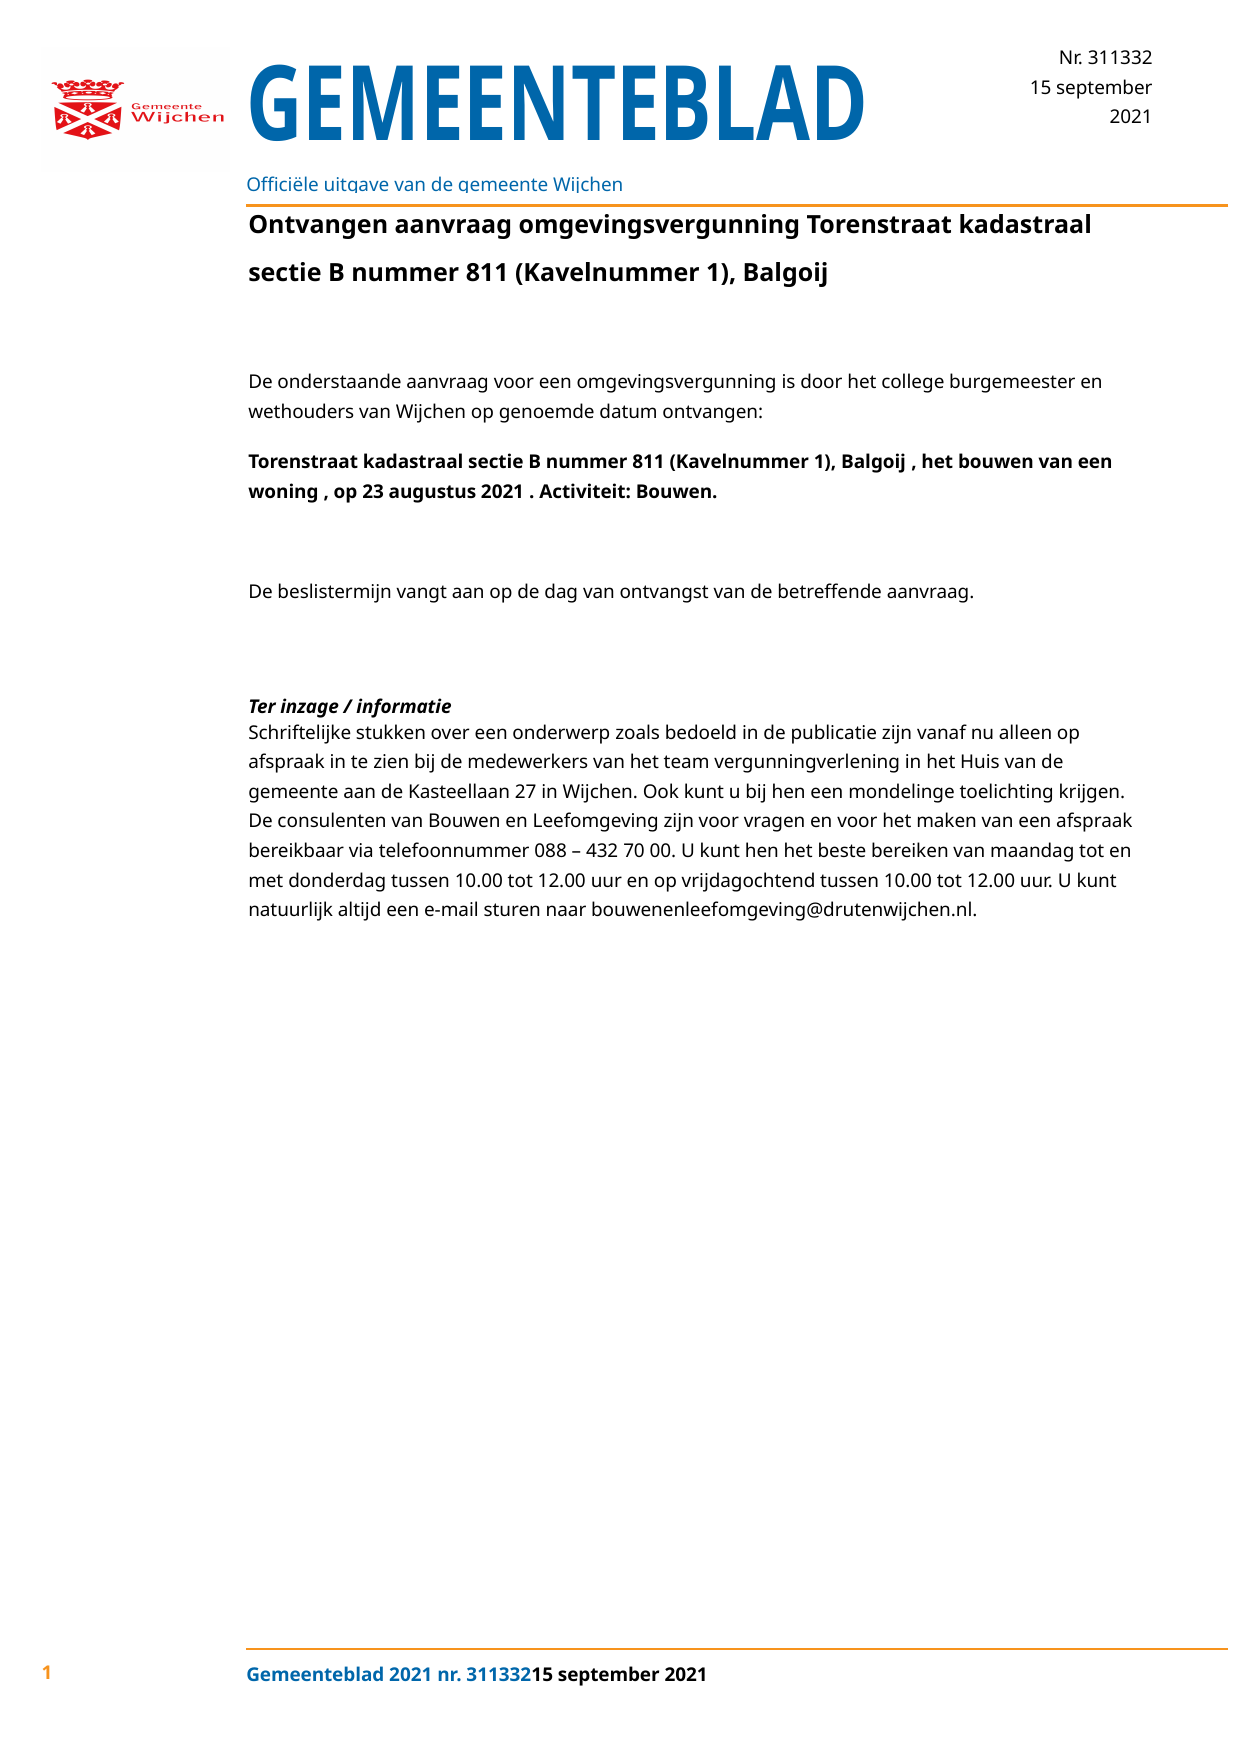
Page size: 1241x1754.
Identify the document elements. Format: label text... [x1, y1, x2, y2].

text Torenstraat kadastraal sectie B nummer 811 (Kavelnummer 1), Balgoij , het bouwen van een woning , op 23 augustus 2021 . Activiteit: Bouwen. [248, 448, 1152, 504]
text Ter inzage / informatie [248, 693, 1152, 719]
text De onderstaande aanvraag voor een omgevingsvergunning is door het college burgemeester en wethouders van Wijchen op genoemde datum ontvangen: [248, 368, 1152, 424]
picture [41, 47, 231, 172]
text De beslistermijn vangt aan op de dag van ontvangst van de betreffende aanvraag. [248, 579, 1152, 604]
text Ontvangen aanvraag omgevingsvergunning Torenstraat kadastraal sectie B nummer 811 (Kavelnummer 1), Balgoij [248, 207, 1152, 288]
text Schriftelijke stukken over een onderwerp zoals bedoeld in de publicatie zijn vanaf nu alleen op afspraak in te zien bij de medewerkers van het team vergunningverlening in het Huis van de gemeente aan de Kasteellaan 27 in Wijchen. Ook kunt u bij hen een mondelinge toelichting krijgen. De consulenten van Bouwen en Leefomgeving zijn voor vragen en voor het maken van een afspraak bereikbaar via telefoonnummer 088 – 432 70 00. U kunt hen het beste bereiken van maandag tot en met donderdag tussen 10.00 tot 12.00 uur en op vrijdagochtend tussen 10.00 tot 12.00 uur. U kunt natuurlijk altijd een e-mail sturen naar bouwenenleefomgeving@drutenwijchen.nl. [248, 719, 1152, 922]
